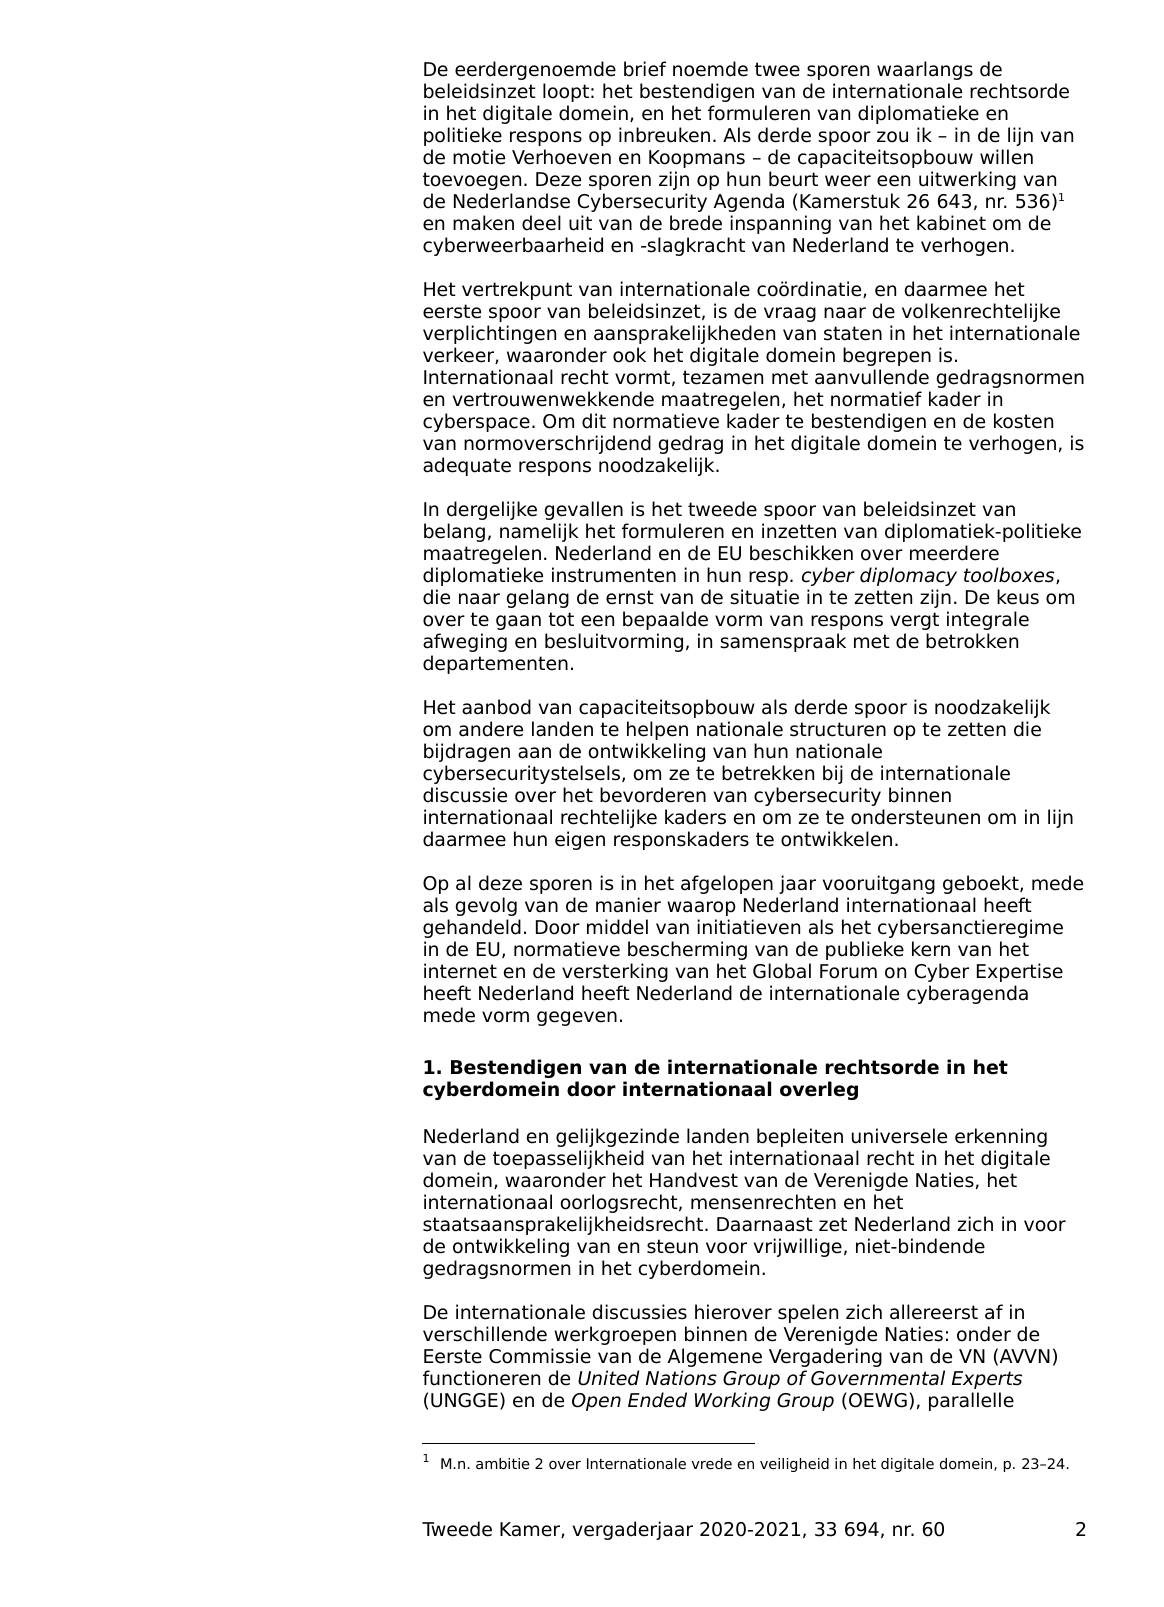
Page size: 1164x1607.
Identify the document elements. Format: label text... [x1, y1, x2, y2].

subtitle 1. Bestendigen van de internationale rechtsorde in het cyberdomein door internationaal overleg [422, 1057, 1087, 1101]
text In dergelijke gevallen is het tweede spoor van beleidsinzet van belang, namelijk het formuleren en inzetten van diplomatiek-politieke maatregelen. Nederland en de EU beschikken over meerdere diplomatieke instrumenten in hun resp. cyber diplomacy toolboxes, die naar gelang de ernst van de situatie in te zetten zijn. De keus om over te gaan tot een bepaalde vorm van respons vergt integrale afweging en besluitvorming, in samenspraak met de betrokken departementen. [422, 499, 1087, 675]
text M.n. ambitie 2 over Internationale vrede en veiligheid in het digitale domein, p. 23–24. [422, 1452, 1087, 1474]
text Het vertrekpunt van internationale coördinatie, en daarmee het eerste spoor van beleidsinzet, is de vraag naar de volkenrechtelijke verplichtingen en aansprakelijkheden van staten in het internationale verkeer, waaronder ook het digitale domein begrepen is. Internationaal recht vormt, tezamen met aanvullende gedragsnormen en vertrouwenwekkende maatregelen, het normatief kader in cyberspace. Om dit normatieve kader te bestendigen en de kosten van normoverschrijdend gedrag in het digitale domein te verhogen, is adequate respons noodzakelijk. [422, 279, 1087, 477]
text De internationale discussies hierover spelen zich allereerst af in verschillende werkgroepen binnen de Verenigde Naties: onder de Eerste Commissie van de Algemene Vergadering van de VN (AVVN) functioneren de United Nations Group of Governmental Experts (UNGGE) en de Open Ended Working Group (OEWG), parallelle [422, 1302, 1087, 1412]
text De eerdergenoemde brief noemde twee sporen waarlangs de beleidsinzet loopt: het bestendigen van de internationale rechtsorde in het digitale domein, en het formuleren van diplomatieke en politieke respons op inbreuken. Als derde spoor zou ik – in de lijn van de motie Verhoeven en Koopmans – de capaciteitsopbouw willen toevoegen. Deze sporen zijn op hun beurt weer een uitwerking van de Nederlandse Cybersecurity Agenda (Kamerstuk 26 643, nr. 536) en maken deel uit van de brede inspanning van het kabinet om de cyberweerbaarheid en -slagkracht van Nederland te verhogen. [422, 59, 1087, 257]
text Op al deze sporen is in het afgelopen jaar vooruitgang geboekt, mede als gevolg van de manier waarop Nederland internationaal heeft gehandeld. Door middel van initiatieven als het cybersanctieregime in de EU, normatieve bescherming van de publieke kern van het internet en de versterking van het Global Forum on Cyber Expertise heeft Nederland heeft Nederland de internationale cyberagenda mede vorm gegeven. [422, 873, 1087, 1027]
text Nederland en gelijkgezinde landen bepleiten universele erkenning van de toepasselijkheid van het internationaal recht in het digitale domein, waaronder het Handvest van de Verenigde Naties, het internationaal oorlogsrecht, mensenrechten en het staatsaansprakelijkheidsrecht. Daarnaast zet Nederland zich in voor de ontwikkeling van en steun voor vrijwillige, niet-bindende gedragsnormen in het cyberdomein. [422, 1126, 1087, 1280]
text Het aanbod van capaciteitsopbouw als derde spoor is noodzakelijk om andere landen te helpen nationale structuren op te zetten die bijdragen aan de ontwikkeling van hun nationale cybersecuritystelsels, om ze te betrekken bij de internationale discussie over het bevorderen van cybersecurity binnen internationaal rechtelijke kaders en om ze te ondersteunen om in lijn daarmee hun eigen responskaders te ontwikkelen. [422, 697, 1087, 851]
